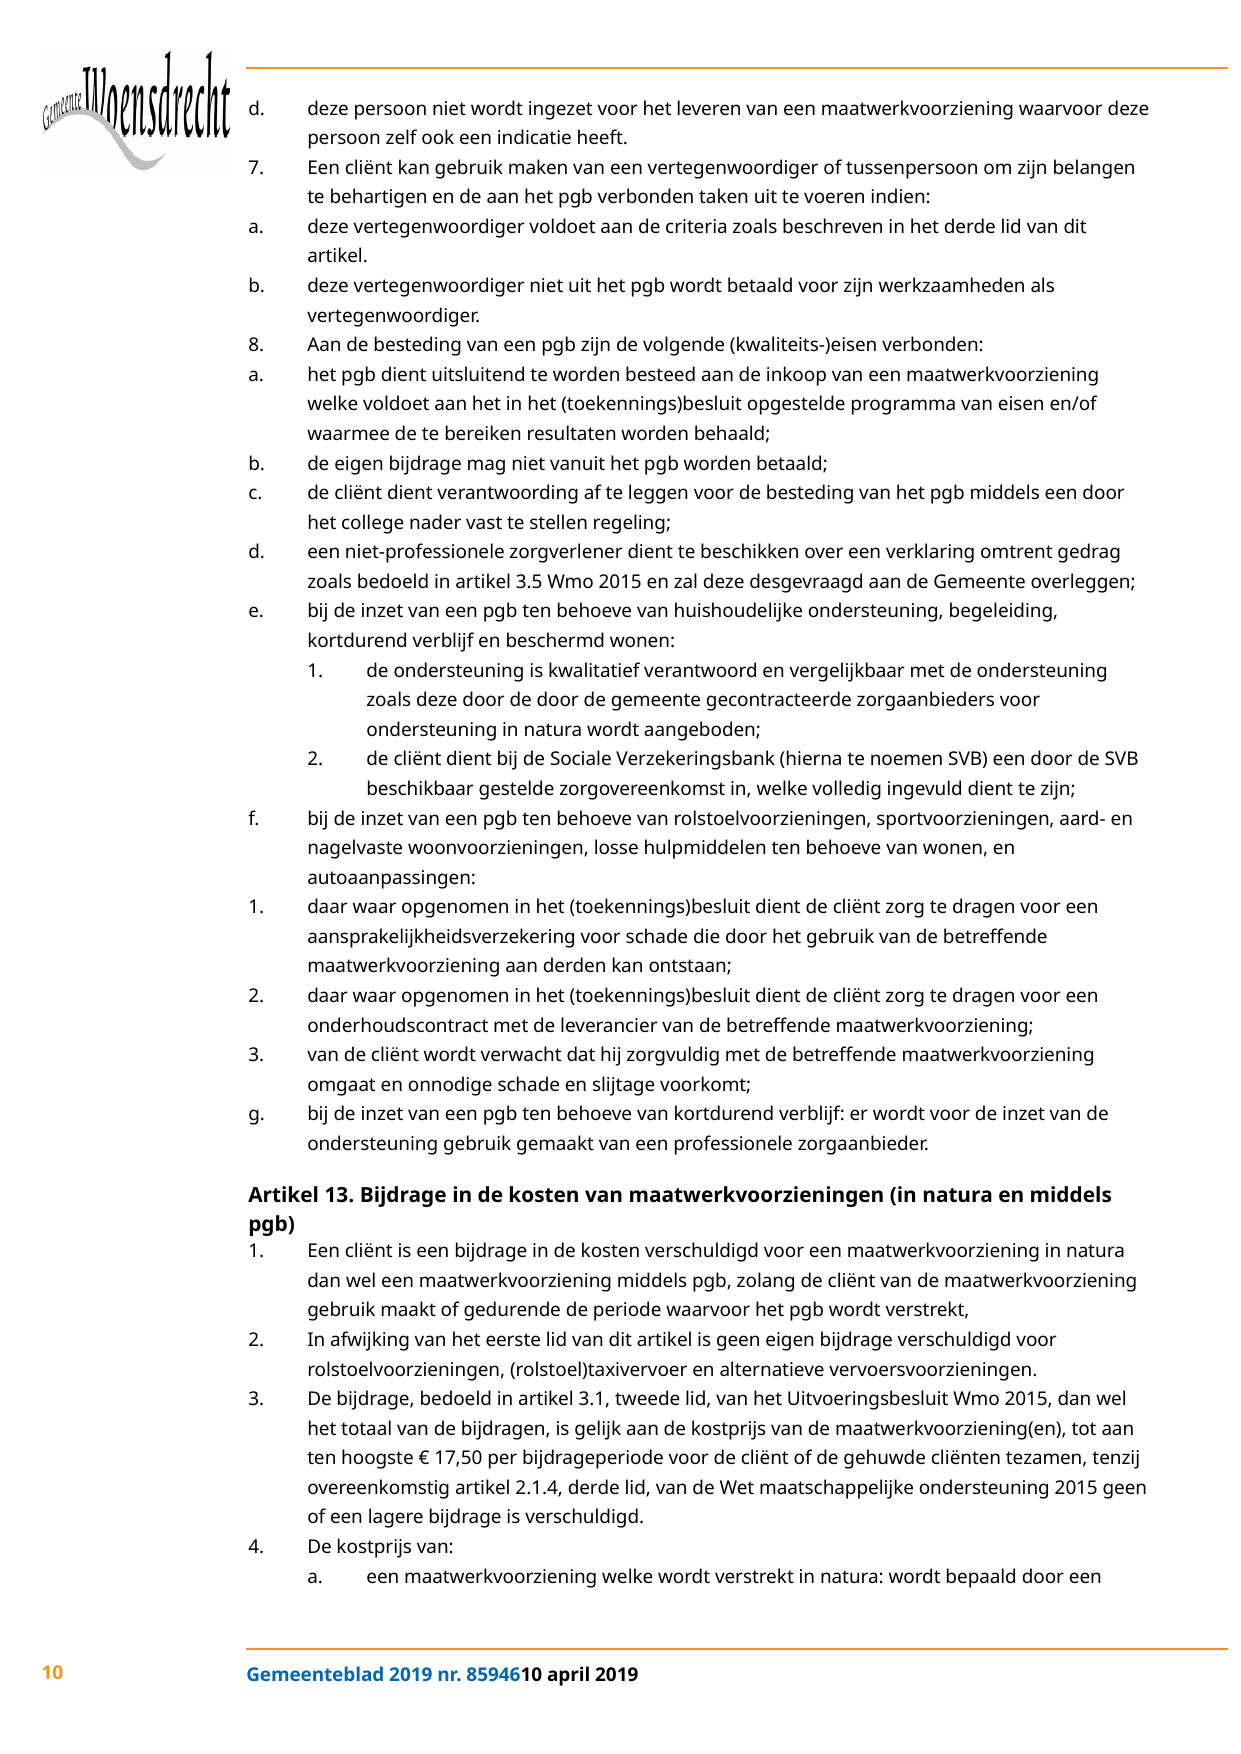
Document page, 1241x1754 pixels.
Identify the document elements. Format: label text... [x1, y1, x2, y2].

list bij de inzet van een pgb ten behoeve van huishoudelijke ondersteuning, begeleiding, kortdurend verblijf en beschermd wonen: [248, 598, 1152, 653]
list Aan de besteding van een pgb zijn de volgende (kwaliteits-)eisen verbonden: [248, 331, 1152, 357]
list bij de inzet van een pgb ten behoeve van rolstoelvoorzieningen, sportvoorzieningen, aard- en nagelvaste woonvoorzieningen, losse hulpmiddelen ten behoeve van wonen, en autoaanpassingen: [248, 805, 1152, 890]
list een maatwerkvoorziening welke wordt verstrekt in natura: wordt bepaald door een [307, 1563, 1152, 1589]
list In afwijking van het eerste lid van dit artikel is geen eigen bijdrage verschuldigd voor rolstoelvoorzieningen, (rolstoel)taxivervoer en alternatieve vervoersvoorzieningen. [248, 1326, 1152, 1382]
list de cliënt dient bij de Sociale Verzekeringsbank (hierna te noemen SVB) een door de SVB beschikbaar gestelde zorgovereenkomst in, welke volledig ingevuld dient te zijn; [307, 746, 1152, 801]
text Artikel 13. Bijdrage in de kosten van maatwerkvoorzieningen (in natura en middels pgb) [248, 1181, 1152, 1237]
list De bijdrage, bedoeld in artikel 3.1, tweede lid, van het Uitvoeringsbesluit Wmo 2015, dan wel het totaal van de bijdragen, is gelijk aan de kostprijs van de maatwerkvoorziening(en), tot aan ten hoogste € 17,50 per bijdrageperiode voor de cliënt of de gehuwde cliënten tezamen, tenzij overeenkomstig artikel 2.1.4, derde lid, van de Wet maatschappelijke ondersteuning 2015 geen of een lagere bijdrage is verschuldigd. [248, 1385, 1152, 1529]
list deze vertegenwoordiger voldoet aan de criteria zoals beschreven in het derde lid van dit artikel. [248, 213, 1152, 268]
picture [41, 47, 231, 172]
list Een cliënt kan gebruik maken van een vertegenwoordiger of tussenpersoon om zijn belangen te behartigen en de aan het pgb verbonden taken uit te voeren indien: [248, 154, 1152, 209]
list daar waar opgenomen in het (toekennings)besluit dient de cliënt zorg te dragen voor een aansprakelijkheidsverzekering voor schade die door het gebruik van de betreffende maatwerkvoorziening aan derden kan ontstaan; [248, 893, 1152, 978]
list deze vertegenwoordiger niet uit het pgb wordt betaald voor zijn werkzaamheden als vertegenwoordiger. [248, 272, 1152, 328]
list daar waar opgenomen in het (toekennings)besluit dient de cliënt zorg te dragen voor een onderhoudscontract met de leverancier van de betreffende maatwerkvoorziening; [248, 982, 1152, 1038]
list Een cliënt is een bijdrage in de kosten verschuldigd voor een maatwerkvoorziening in natura dan wel een maatwerkvoorziening middels pgb, zolang de cliënt van de maatwerkvoorziening gebruik maakt of gedurende de periode waarvoor het pgb wordt verstrekt, [248, 1237, 1152, 1322]
list de cliënt dient verantwoording af te leggen voor de besteding van het pgb middels een door het college nader vast te stellen regeling; [248, 479, 1152, 535]
list van de cliënt wordt verwacht dat hij zorgvuldig met de betreffende maatwerkvoorziening omgaat en onnodige schade en slijtage voorkomt; [248, 1041, 1152, 1097]
list een niet-professionele zorgverlener dient te beschikken over een verklaring omtrent gedrag zoals bedoeld in artikel 3.5 Wmo 2015 en zal deze desgevraagd aan de Gemeente overleggen; [248, 538, 1152, 594]
list De kostprijs van: [248, 1533, 1152, 1559]
list de ondersteuning is kwalitatief verantwoord en vergelijkbaar met de ondersteuning zoals deze door de door de gemeente gecontracteerde zorgaanbieders voor ondersteuning in natura wordt aangeboden; [307, 657, 1152, 742]
list de eigen bijdrage mag niet vanuit het pgb worden betaald; [248, 450, 1152, 476]
list deze persoon niet wordt ingezet voor het leveren van een maatwerkvoorziening waarvoor deze persoon zelf ook een indicatie heeft. [248, 95, 1152, 150]
list bij de inzet van een pgb ten behoeve van kortdurend verblijf: er wordt voor de inzet van de ondersteuning gebruik gemaakt van een professionele zorgaanbieder. [248, 1101, 1152, 1156]
list het pgb dient uitsluitend te worden besteed aan de inkoop van een maatwerkvoorziening welke voldoet aan het in het (toekennings)besluit opgestelde programma van eisen en/of waarmee de te bereiken resultaten worden behaald; [248, 361, 1152, 446]
